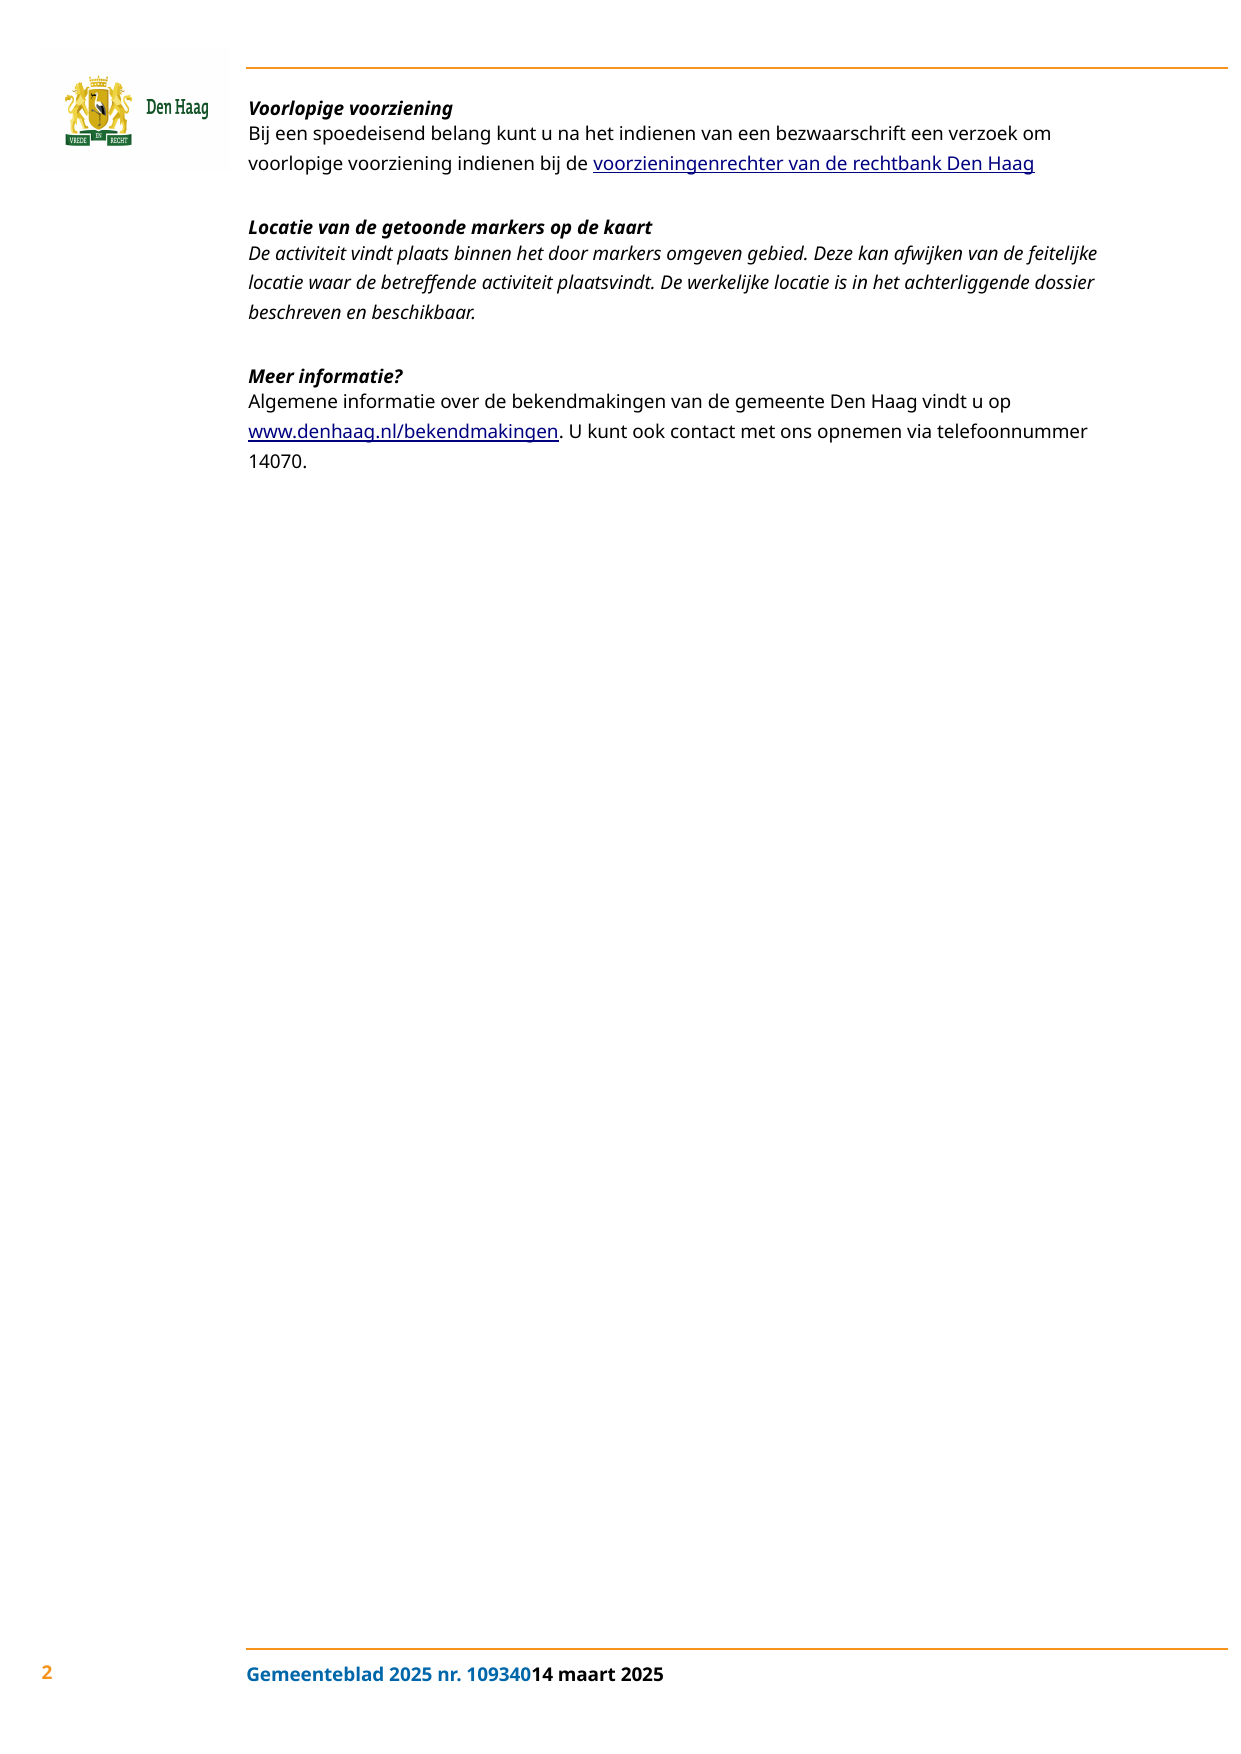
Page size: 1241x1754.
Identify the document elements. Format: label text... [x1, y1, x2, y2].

text Algemene informatie over de bekendmakingen van de gemeente Den Haag vindt u op www.denhaag.nl/bekendmakingen. U kunt ook contact met ons opnemen via telefoonnummer 14070. [248, 389, 1152, 473]
text Meer informatie? [248, 363, 1152, 389]
picture [41, 47, 231, 172]
text De activiteit vindt plaats binnen het door markers omgeven gebied. Deze kan afwijken van de feitelijke locatie waar de betreffende activiteit plaatsvindt. De werkelijke locatie is in het achterliggende dossier beschreven en beschikbaar. [248, 240, 1152, 325]
text Voorlopige voorziening [248, 95, 1152, 121]
text Bij een spoedeisend belang kunt u na het indienen van een bezwaarschrift een verzoek om voorlopige voorziening indienen bij de voorzieningenrechter van de rechtbank Den Haag [248, 121, 1152, 176]
text Locatie van de getoonde markers op de kaart [248, 214, 1152, 240]
